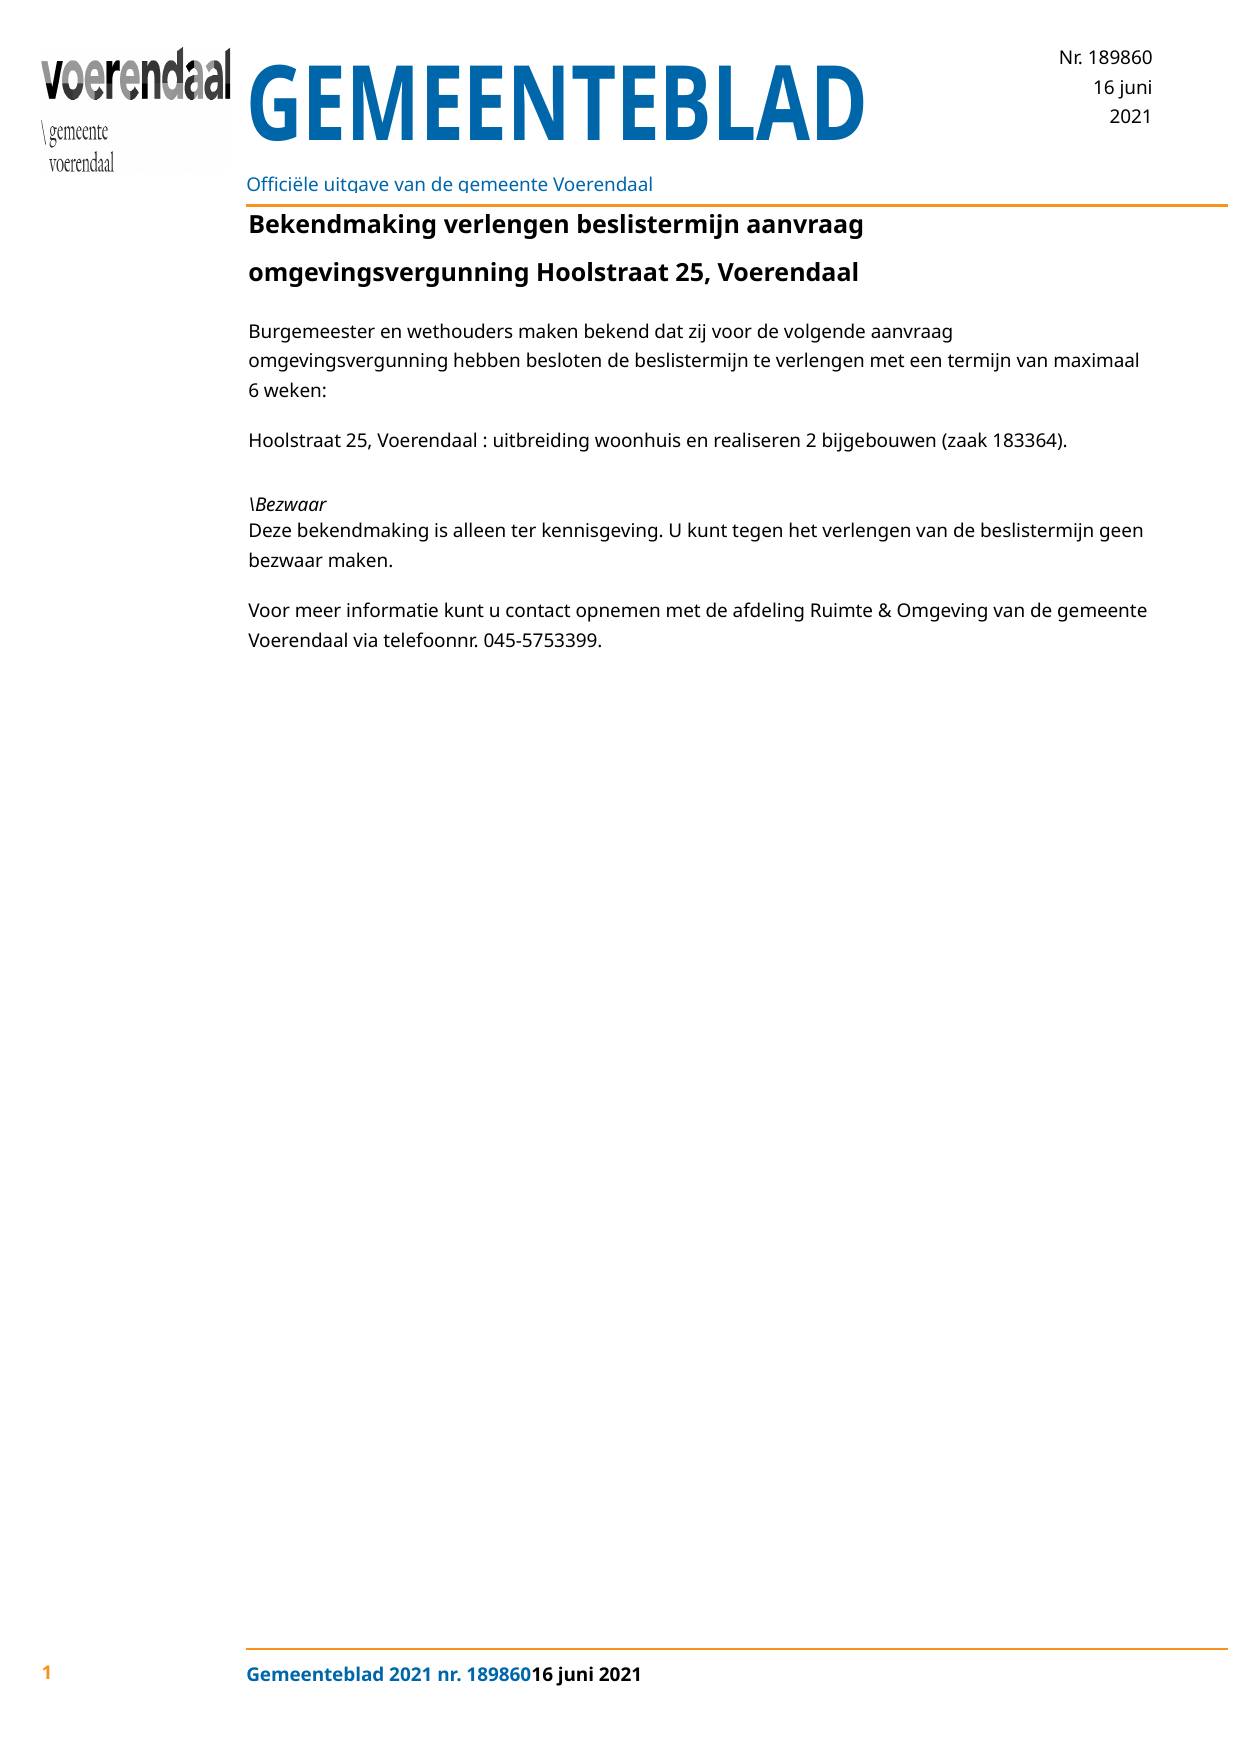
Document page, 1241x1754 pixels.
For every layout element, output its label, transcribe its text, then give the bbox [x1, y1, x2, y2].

text Voor meer informatie kunt u contact opnemen met de afdeling Ruimte & Omgeving van de gemeente Voerendaal via telefoonnr. 045-5753399. [248, 597, 1152, 652]
text Deze bekendmaking is alleen ter kennisgeving. U kunt tegen het verlengen van de beslistermijn geen bezwaar maken. [248, 517, 1152, 572]
text Burgemeester en wethouders maken bekend dat zij voor de volgende aanvraag omgevingsvergunning hebben besloten de beslistermijn te verlengen met een termijn van maximaal 6 weken: [248, 318, 1152, 403]
text Bekendmaking verlengen beslistermijn aanvraag omgevingsvergunning Hoolstraat 25, Voerendaal [248, 207, 1152, 288]
picture [41, 47, 231, 172]
text \Bezwaar [248, 491, 1152, 517]
text Hoolstraat 25, Voerendaal : uitbreiding woonhuis en realiseren 2 bijgebouwen (zaak 183364). [248, 427, 1152, 453]
